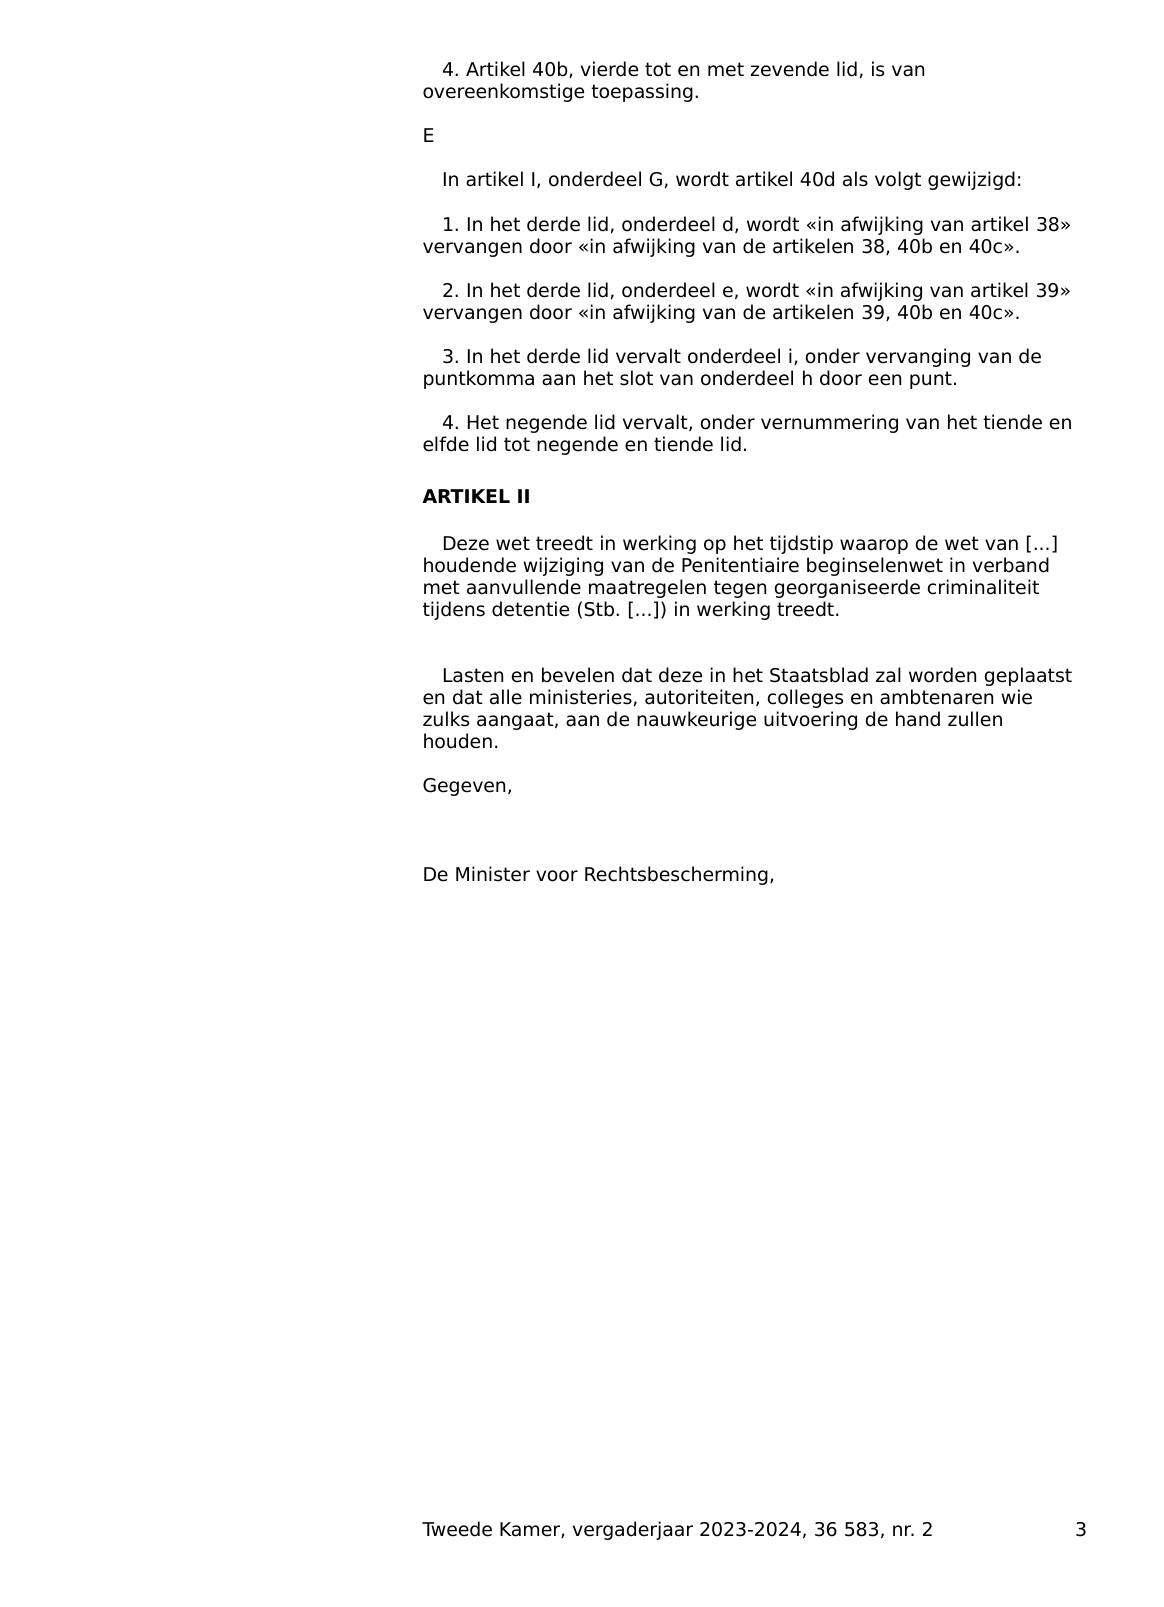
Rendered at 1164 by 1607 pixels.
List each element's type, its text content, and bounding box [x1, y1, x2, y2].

text 4. Artikel 40b, vierde tot en met zevende lid, is van overeenkomstige toepassing. [422, 59, 1087, 103]
text Gegeven, [422, 775, 1087, 797]
text E [422, 125, 1087, 147]
text De Minister voor Rechtsbescherming, [422, 864, 1087, 886]
text 3. In het derde lid vervalt onderdeel i, onder vervanging van de puntkomma aan het slot van onderdeel h door een punt. [422, 346, 1087, 390]
text Deze wet treedt in werking op het tijdstip waarop de wet van [...] houdende wijziging van de Penitentiaire beginselenwet in verband met aanvullende maatregelen tegen georganiseerde criminaliteit tijdens detentie (Stb. [...]) in werking treedt. [422, 533, 1087, 621]
text 1. In het derde lid, onderdeel d, wordt «in afwijking van artikel 38» vervangen door «in afwijking van de artikelen 38, 40b en 40c». [422, 213, 1087, 257]
text 2. In het derde lid, onderdeel e, wordt «in afwijking van artikel 39» vervangen door «in afwijking van de artikelen 39, 40b en 40c». [422, 280, 1087, 324]
text 4. Het negende lid vervalt, onder vernummering van het tiende en elfde lid tot negende en tiende lid. [422, 412, 1087, 456]
text Lasten en bevelen dat deze in het Staatsblad zal worden geplaatst en dat alle ministeries, autoriteiten, colleges en ambtenaren wie zulks aangaat, aan de nauwkeurige uitvoering de hand zullen houden. [422, 665, 1087, 753]
subtitle ARTIKEL II [422, 486, 1087, 508]
text In artikel I, onderdeel G, wordt artikel 40d als volgt gewijzigd: [422, 169, 1087, 191]
